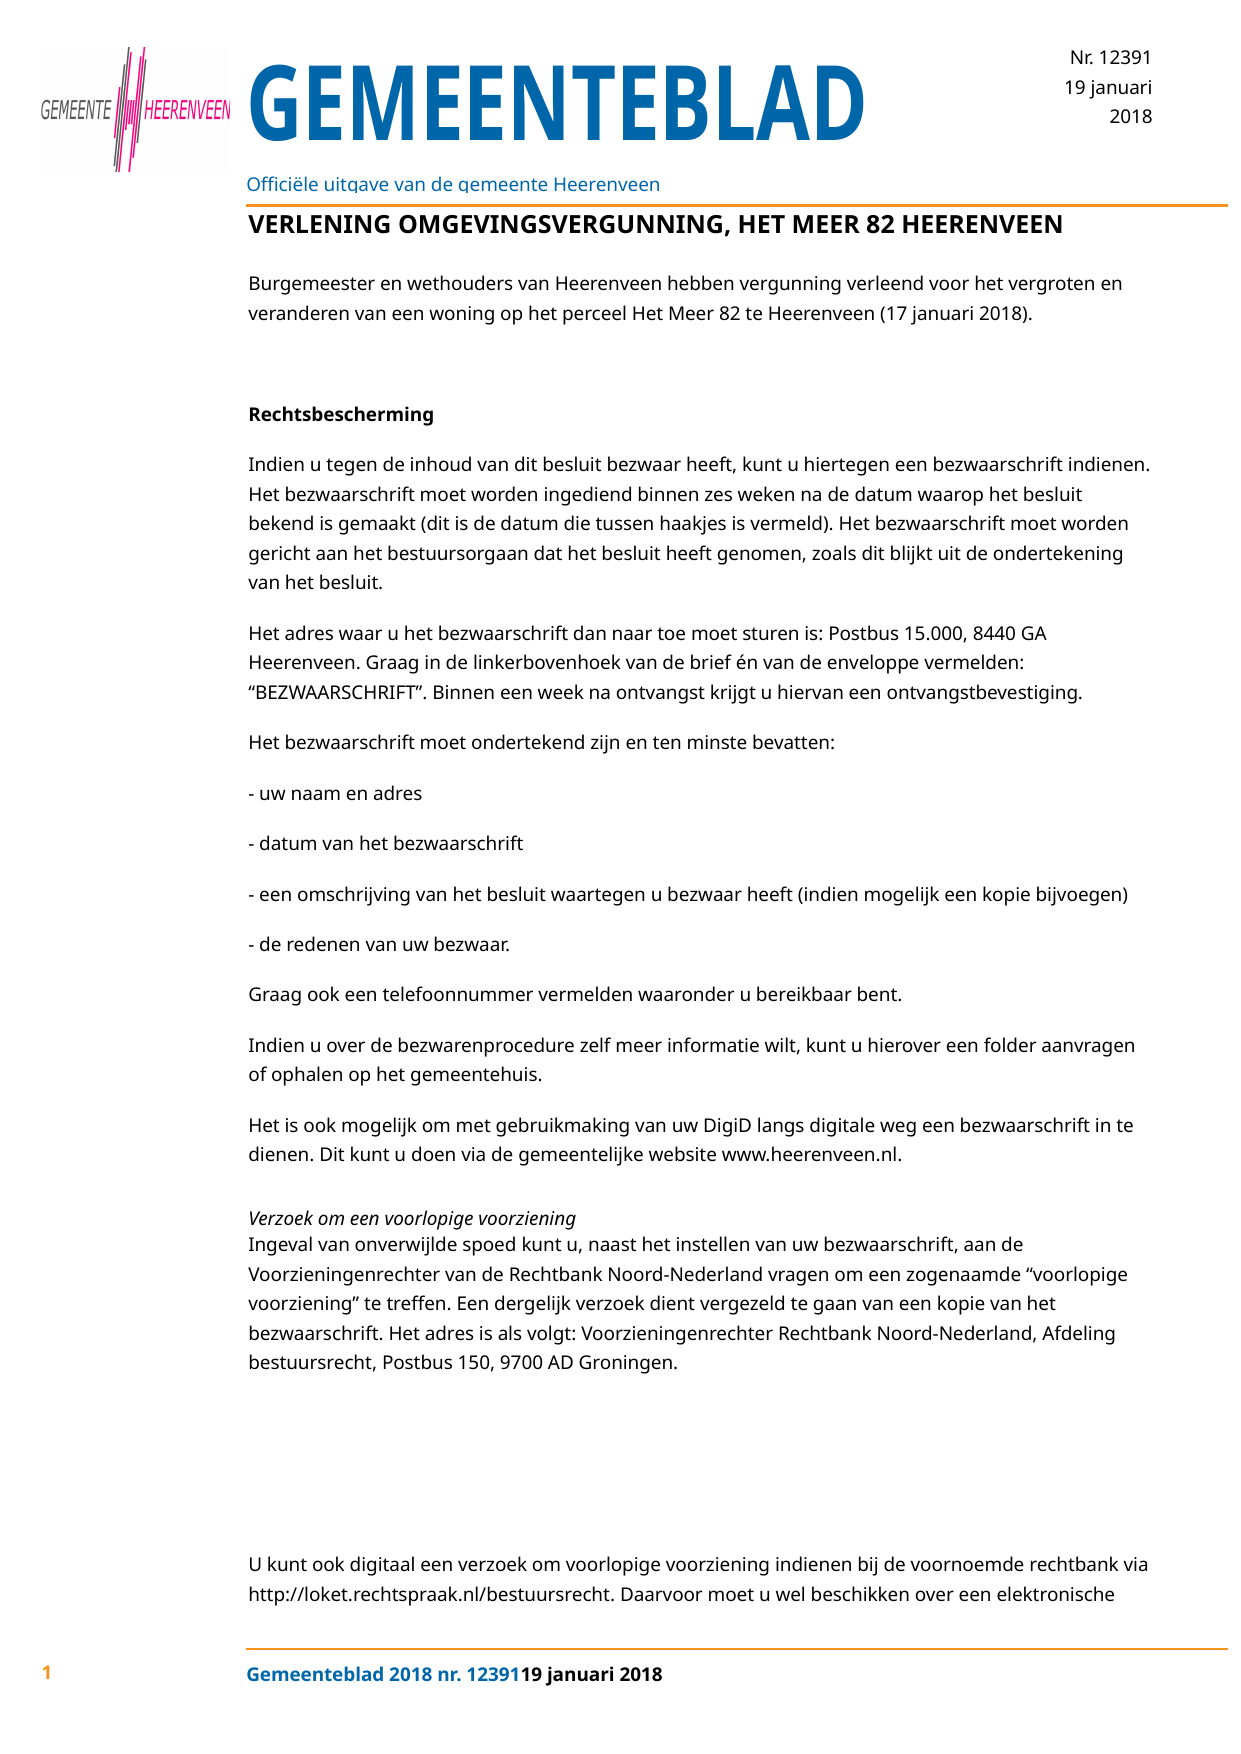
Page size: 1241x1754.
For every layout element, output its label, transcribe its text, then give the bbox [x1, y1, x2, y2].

text Rechtsbescherming [248, 401, 1152, 426]
text Ingeval van onverwijlde spoed kunt u, naast het instellen van uw bezwaarschrift, aan de Voorzieningenrechter van de Rechtbank Noord-Nederland vragen om een zogenaamde “voorlopige voorziening” te treffen. Een dergelijk verzoek dient vergezeld te gaan van een kopie van het bezwaarschrift. Het adres is als volgt: Voorzieningenrechter Rechtbank Noord-Nederland, Afdeling bestuursrecht, Postbus 150, 9700 AD Groningen. [248, 1231, 1152, 1375]
text Indien u over de bezwarenprocedure zelf meer informatie wilt, kunt u hierover een folder aanvragen of ophalen op het gemeentehuis. [248, 1032, 1152, 1087]
text Het is ook mogelijk om met gebruikmaking van uw DigiD langs digitale weg een bezwaarschrift in te dienen. Dit kunt u doen via de gemeentelijke website www.heerenveen.nl. [248, 1112, 1152, 1167]
text U kunt ook digitaal een verzoek om voorlopige voorziening indienen bij de voornoemde rechtbank via http://loket.rechtspraak.nl/bestuursrecht. Daarvoor moet u wel beschikken over een elektronische [248, 1551, 1152, 1607]
text VERLENING OMGEVINGSVERGUNNING, HET MEER 82 HEERENVEEN [248, 207, 1152, 241]
text Het adres waar u het bezwaarschrift dan naar toe moet sturen is: Postbus 15.000, 8440 GA Heerenveen. Graag in de linkerbovenhoek van de brief én van de enveloppe vermelden: “BEZWAARSCHRIFT”. Binnen een week na ontvangst krijgt u hiervan een ontvangstbevestiging. [248, 620, 1152, 705]
text Graag ook een telefoonnummer vermelden waaronder u bereikbaar bent. [248, 982, 1152, 1007]
text Burgemeester en wethouders van Heerenveen hebben vergunning verleend voor het vergroten en veranderen van een woning op het perceel Het Meer 82 te Heerenveen (17 januari 2018). [248, 270, 1152, 326]
text - datum van het bezwaarschrift [248, 830, 1152, 856]
text Het bezwaarschrift moet ondertekend zijn en ten minste bevatten: [248, 729, 1152, 755]
text Verzoek om een voorlopige voorziening [248, 1206, 1152, 1231]
text - een omschrijving van het besluit waartegen u bezwaar heeft (indien mogelijk een kopie bijvoegen) [248, 881, 1152, 906]
text Indien u tegen de inhoud van dit besluit bezwaar heeft, kunt u hiertegen een bezwaarschrift indienen. Het bezwaarschrift moet worden ingediend binnen zes weken na de datum waarop het besluit bekend is gemaakt (dit is de datum die tussen haakjes is vermeld). Het bezwaarschrift moet worden gericht aan het bestuursorgaan dat het besluit heeft genomen, zoals dit blijkt uit de ondertekening van het besluit. [248, 451, 1152, 595]
text - uw naam en adres [248, 780, 1152, 806]
picture [41, 47, 231, 172]
text - de redenen van uw bezwaar. [248, 931, 1152, 957]
